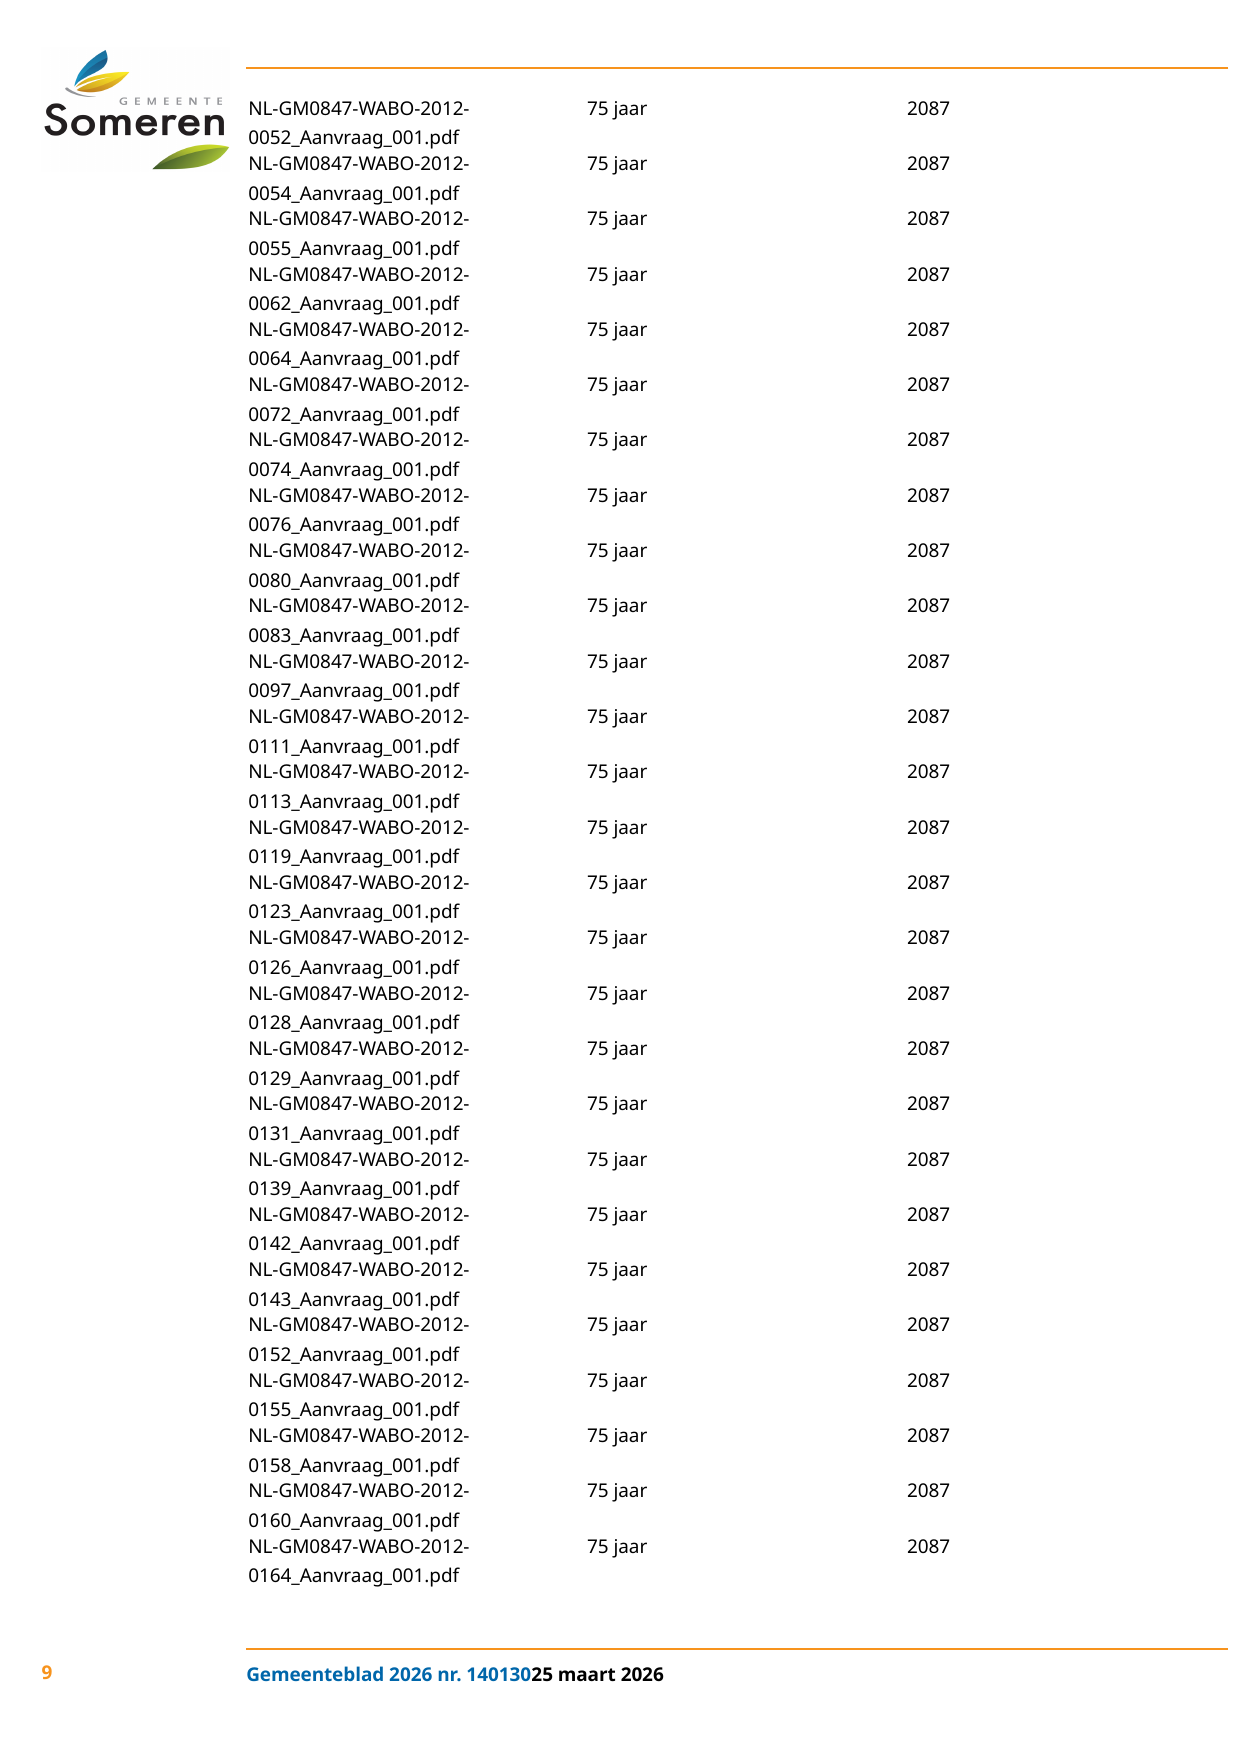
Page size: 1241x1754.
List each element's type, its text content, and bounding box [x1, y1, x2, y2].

table_cell 2087 [907, 1478, 1152, 1533]
table_cell 2087 [907, 1533, 1152, 1588]
table_cell 2087 [907, 593, 1152, 648]
table_cell 2087 [907, 537, 1152, 593]
table_cell NL-GM0847-WABO-2012-0055_Aanvraag_001.pdf [248, 205, 587, 261]
table_cell 75 jaar [587, 205, 907, 261]
table_cell NL-GM0847-WABO-2012-0128_Aanvraag_001.pdf [248, 980, 587, 1035]
table_cell 75 jaar [587, 869, 907, 924]
table_cell NL-GM0847-WABO-2012-0083_Aanvraag_001.pdf [248, 593, 587, 648]
table_cell 2087 [907, 1367, 1152, 1422]
table_cell 2087 [907, 869, 1152, 924]
table_cell NL-GM0847-WABO-2012-0139_Aanvraag_001.pdf [248, 1146, 587, 1201]
table_cell 2087 [907, 371, 1152, 427]
table_cell 2087 [907, 95, 1152, 150]
table_cell NL-GM0847-WABO-2012-0080_Aanvraag_001.pdf [248, 537, 587, 593]
table_cell NL-GM0847-WABO-2012-0054_Aanvraag_001.pdf [248, 150, 587, 205]
table_cell 75 jaar [587, 371, 907, 427]
table_cell NL-GM0847-WABO-2012-0142_Aanvraag_001.pdf [248, 1201, 587, 1256]
table_cell 75 jaar [587, 95, 907, 150]
table_cell 75 jaar [587, 814, 907, 869]
table_cell 2087 [907, 316, 1152, 371]
table_cell NL-GM0847-WABO-2012-0072_Aanvraag_001.pdf [248, 371, 587, 427]
table_cell NL-GM0847-WABO-2012-0131_Aanvraag_001.pdf [248, 1090, 587, 1146]
table_cell NL-GM0847-WABO-2012-0064_Aanvraag_001.pdf [248, 316, 587, 371]
table_cell 75 jaar [587, 1146, 907, 1201]
table_cell 75 jaar [587, 1422, 907, 1478]
table_cell 75 jaar [587, 537, 907, 593]
table_cell 75 jaar [587, 1201, 907, 1256]
table_cell 2087 [907, 1090, 1152, 1146]
table_cell 75 jaar [587, 703, 907, 758]
table_cell 75 jaar [587, 925, 907, 980]
table_cell 2087 [907, 925, 1152, 980]
table_cell NL-GM0847-WABO-2012-0119_Aanvraag_001.pdf [248, 814, 587, 869]
table_cell 2087 [907, 1146, 1152, 1201]
table_cell 2087 [907, 261, 1152, 316]
table_cell 2087 [907, 814, 1152, 869]
table_cell 2087 [907, 482, 1152, 537]
table_cell NL-GM0847-WABO-2012-0126_Aanvraag_001.pdf [248, 925, 587, 980]
table_cell 75 jaar [587, 759, 907, 814]
picture [41, 47, 231, 172]
table_cell NL-GM0847-WABO-2012-0076_Aanvraag_001.pdf [248, 482, 587, 537]
table_cell NL-GM0847-WABO-2012-0052_Aanvraag_001.pdf [248, 95, 587, 150]
table_cell NL-GM0847-WABO-2012-0164_Aanvraag_001.pdf [248, 1533, 587, 1588]
table_cell NL-GM0847-WABO-2012-0062_Aanvraag_001.pdf [248, 261, 587, 316]
table_cell 2087 [907, 703, 1152, 758]
table_cell 75 jaar [587, 427, 907, 482]
table_cell 75 jaar [587, 980, 907, 1035]
table_cell 75 jaar [587, 482, 907, 537]
table_cell 2087 [907, 1256, 1152, 1312]
table_cell 2087 [907, 205, 1152, 261]
table_cell 75 jaar [587, 648, 907, 703]
table_cell 2087 [907, 1035, 1152, 1090]
table_cell NL-GM0847-WABO-2012-0129_Aanvraag_001.pdf [248, 1035, 587, 1090]
table_cell 75 jaar [587, 1256, 907, 1312]
table_cell NL-GM0847-WABO-2012-0152_Aanvraag_001.pdf [248, 1312, 587, 1367]
table_cell 75 jaar [587, 1312, 907, 1367]
table_cell 2087 [907, 150, 1152, 205]
table_cell 75 jaar [587, 1035, 907, 1090]
table_cell NL-GM0847-WABO-2012-0158_Aanvraag_001.pdf [248, 1422, 587, 1478]
table_cell 2087 [907, 648, 1152, 703]
table_cell NL-GM0847-WABO-2012-0097_Aanvraag_001.pdf [248, 648, 587, 703]
table_cell 75 jaar [587, 261, 907, 316]
table_cell 2087 [907, 1422, 1152, 1478]
table_cell NL-GM0847-WABO-2012-0143_Aanvraag_001.pdf [248, 1256, 587, 1312]
table_cell 75 jaar [587, 1533, 907, 1588]
table_cell 75 jaar [587, 150, 907, 205]
table_cell NL-GM0847-WABO-2012-0160_Aanvraag_001.pdf [248, 1478, 587, 1533]
table_cell NL-GM0847-WABO-2012-0123_Aanvraag_001.pdf [248, 869, 587, 924]
table_cell 75 jaar [587, 1367, 907, 1422]
table_cell 2087 [907, 759, 1152, 814]
table_cell NL-GM0847-WABO-2012-0111_Aanvraag_001.pdf [248, 703, 587, 758]
table_cell 75 jaar [587, 1478, 907, 1533]
table_cell 2087 [907, 1201, 1152, 1256]
table_cell 75 jaar [587, 316, 907, 371]
table_cell 2087 [907, 427, 1152, 482]
table_cell 75 jaar [587, 1090, 907, 1146]
table_cell NL-GM0847-WABO-2012-0155_Aanvraag_001.pdf [248, 1367, 587, 1422]
table_cell NL-GM0847-WABO-2012-0113_Aanvraag_001.pdf [248, 759, 587, 814]
table_cell 75 jaar [587, 593, 907, 648]
table_cell 2087 [907, 1312, 1152, 1367]
table_cell NL-GM0847-WABO-2012-0074_Aanvraag_001.pdf [248, 427, 587, 482]
table_cell 2087 [907, 980, 1152, 1035]
